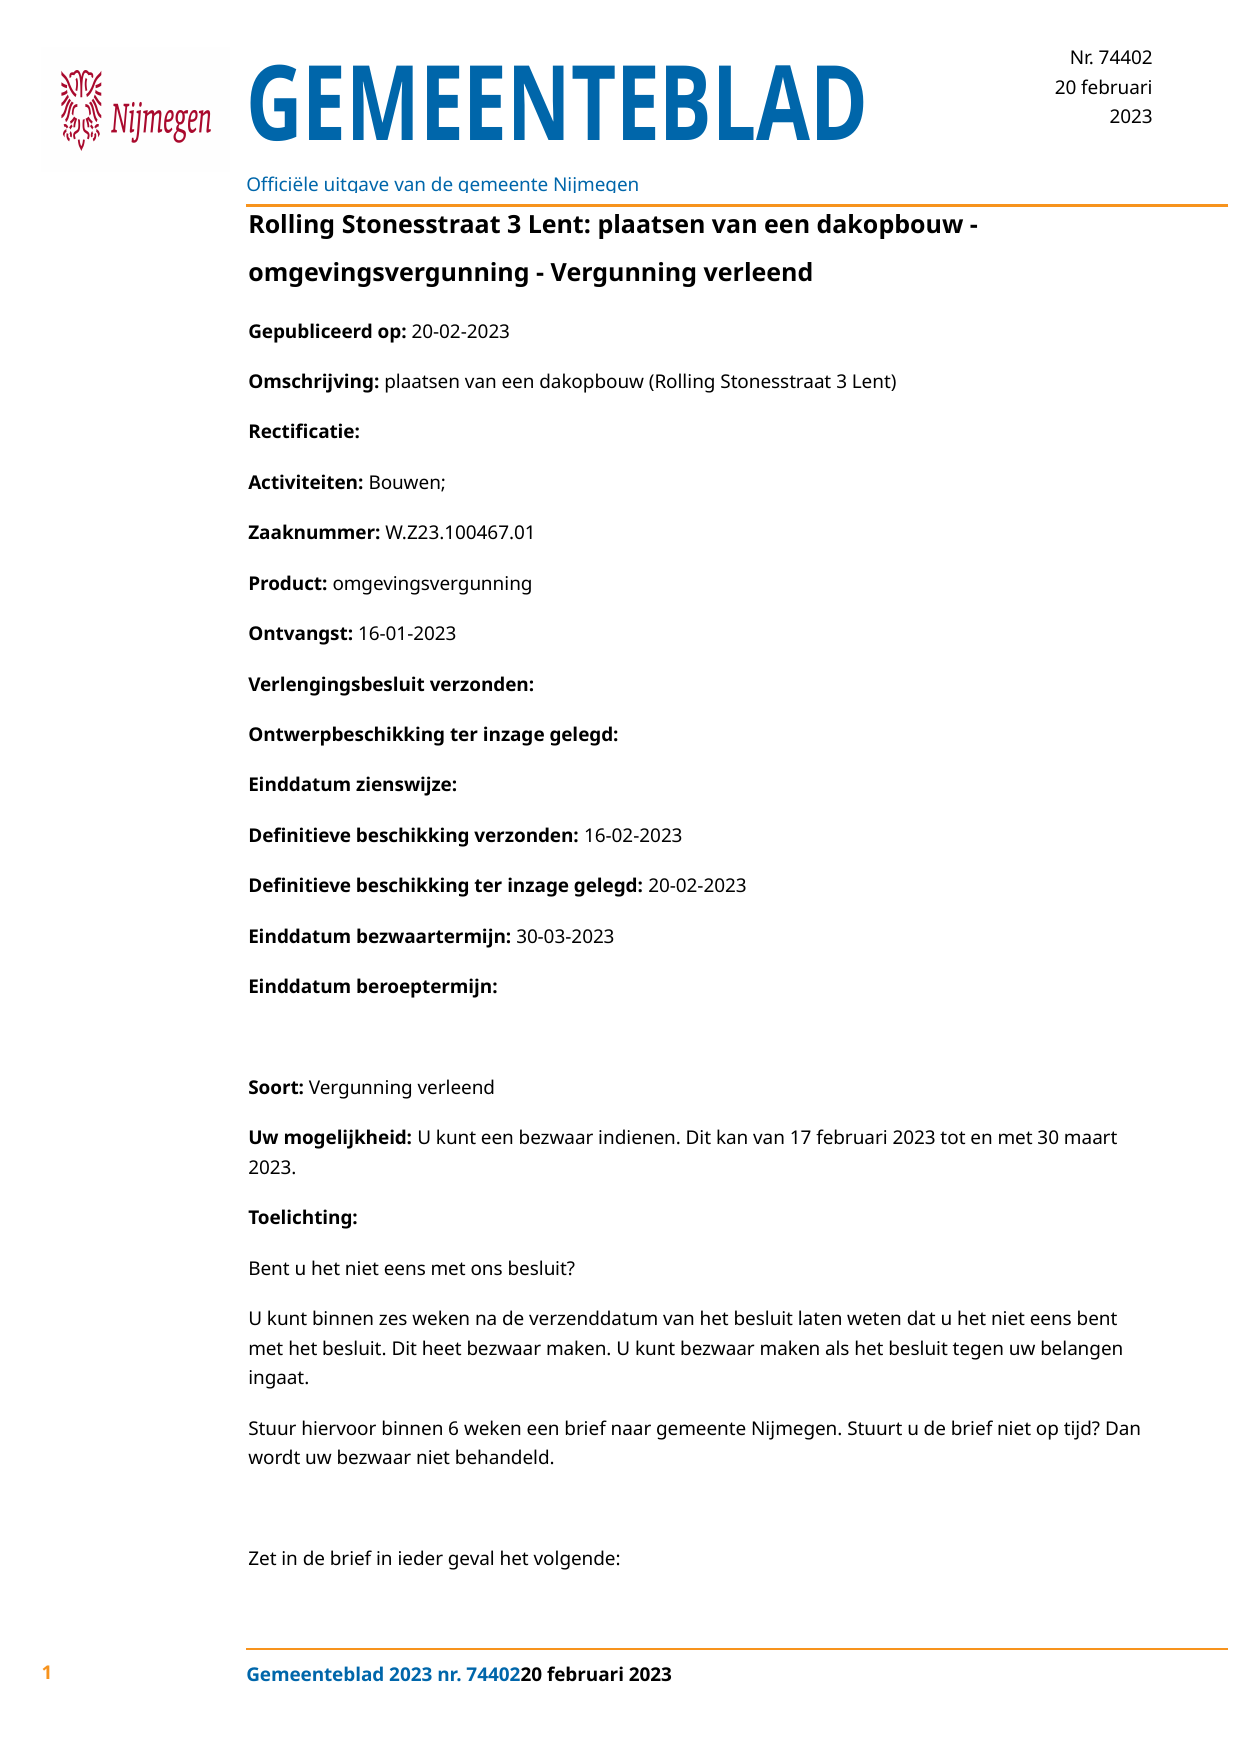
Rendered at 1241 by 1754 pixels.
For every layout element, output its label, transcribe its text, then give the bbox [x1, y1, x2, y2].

text U kunt binnen zes weken na de verzenddatum van het besluit laten weten dat u het niet eens bent met het besluit. Dit heet bezwaar maken. U kunt bezwaar maken als het besluit tegen uw belangen ingaat. [248, 1305, 1152, 1390]
text Ontwerpbeschikking ter inzage gelegd: [248, 721, 1152, 747]
picture [41, 47, 231, 172]
text Verlengingsbesluit verzonden: [248, 671, 1152, 697]
text Definitieve beschikking ter inzage gelegd: 20-02-2023 [248, 872, 1152, 898]
text Rectificatie: [248, 419, 1152, 444]
text Omschrijving: plaatsen van een dakopbouw (Rolling Stonesstraat 3 Lent) [248, 368, 1152, 394]
text Uw mogelijkheid: U kunt een bezwaar indienen. Dit kan van 17 februari 2023 tot en met 30 maart 2023. [248, 1124, 1152, 1180]
text Definitieve beschikking verzonden: 16-02-2023 [248, 822, 1152, 848]
text Zaaknummer: W.Z23.100467.01 [248, 519, 1152, 545]
text Soort: Vergunning verleend [248, 1074, 1152, 1100]
text Zet in de brief in ieder geval het volgende: [248, 1545, 1152, 1571]
text Activiteiten: Bouwen; [248, 469, 1152, 495]
text Einddatum zienswijze: [248, 772, 1152, 797]
text Einddatum bezwaartermijn: 30-03-2023 [248, 923, 1152, 949]
text Product: omgevingsvergunning [248, 570, 1152, 596]
text Einddatum beroeptermijn: [248, 973, 1152, 999]
text Toelichting: [248, 1204, 1152, 1230]
text Rolling Stonesstraat 3 Lent: plaatsen van een dakopbouw - omgevingsvergunning - Vergunning verleend [248, 207, 1152, 288]
text Gepubliceerd op: 20-02-2023 [248, 318, 1152, 344]
text Ontvangst: 16-01-2023 [248, 620, 1152, 646]
text Bent u het niet eens met ons besluit? [248, 1255, 1152, 1281]
text Stuur hiervoor binnen 6 weken een brief naar gemeente Nijmegen. Stuurt u de brief niet op tijd? Dan wordt uw bezwaar niet behandeld. [248, 1415, 1152, 1470]
